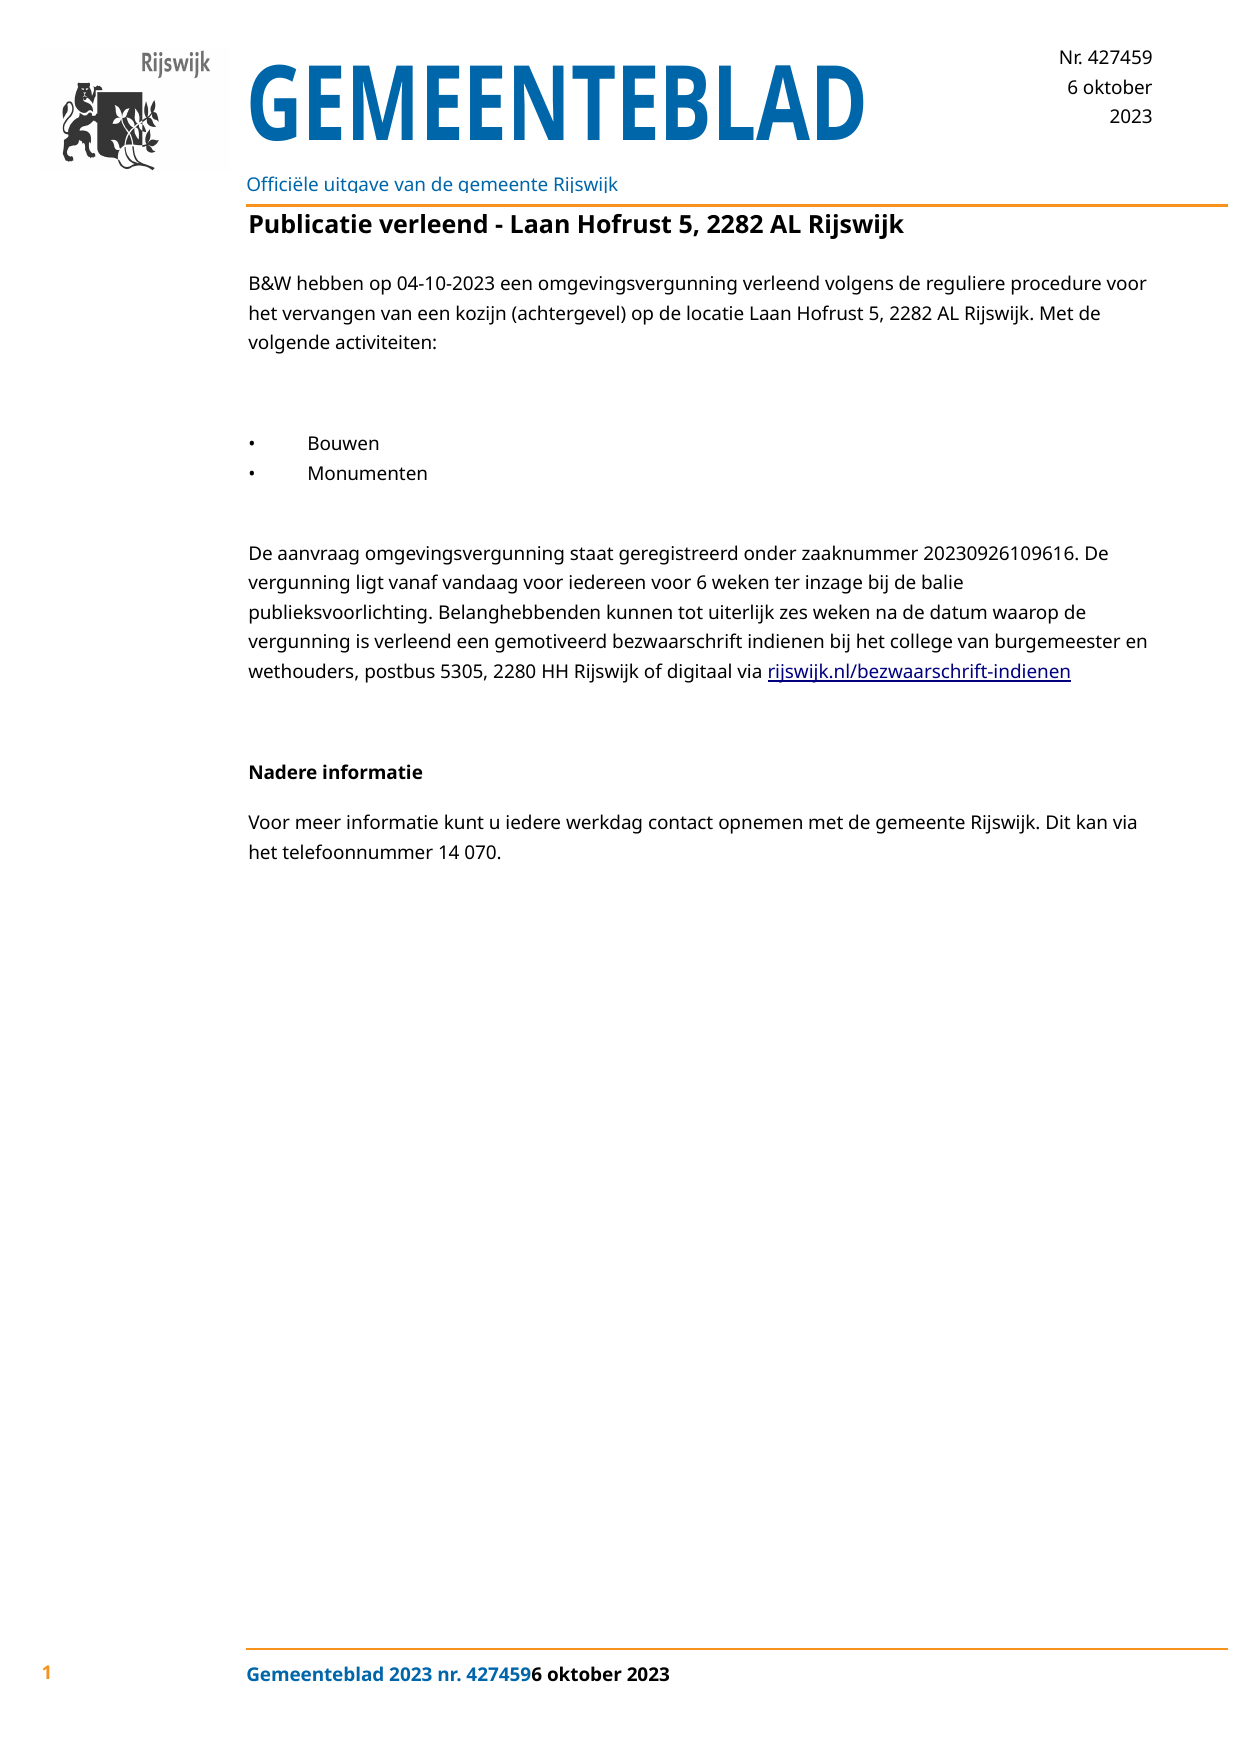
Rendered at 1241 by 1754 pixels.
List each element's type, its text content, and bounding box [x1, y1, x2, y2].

text Nadere informatie [248, 759, 1152, 785]
text Voor meer informatie kunt u iedere werkdag contact opnemen met de gemeente Rijswijk. Dit kan via het telefoonnummer 14 070. [248, 809, 1152, 865]
picture [41, 47, 231, 172]
list Bouwen [248, 430, 1152, 456]
text B&W hebben op 04-10-2023 een omgevingsvergunning verleend volgens de reguliere procedure voor het vervangen van een kozijn (achtergevel) op de locatie Laan Hofrust 5, 2282 AL Rijswijk. Met de volgende activiteiten: [248, 270, 1152, 355]
text Publicatie verleend - Laan Hofrust 5, 2282 AL Rijswijk [248, 207, 1152, 241]
list Monumenten [248, 460, 1152, 486]
text De aanvraag omgevingsvergunning staat geregistreerd onder zaaknummer 20230926109616. De vergunning ligt vanaf vandaag voor iedereen voor 6 weken ter inzage bij de balie publieksvoorlichting. Belanghebbenden kunnen tot uiterlijk zes weken na de datum waarop de vergunning is verleend een gemotiveerd bezwaarschrift indienen bij het college van burgemeester en wethouders, postbus 5305, 2280 HH Rijswijk of digitaal via rijswijk.nl/bezwaarschrift-indienen [248, 540, 1152, 684]
